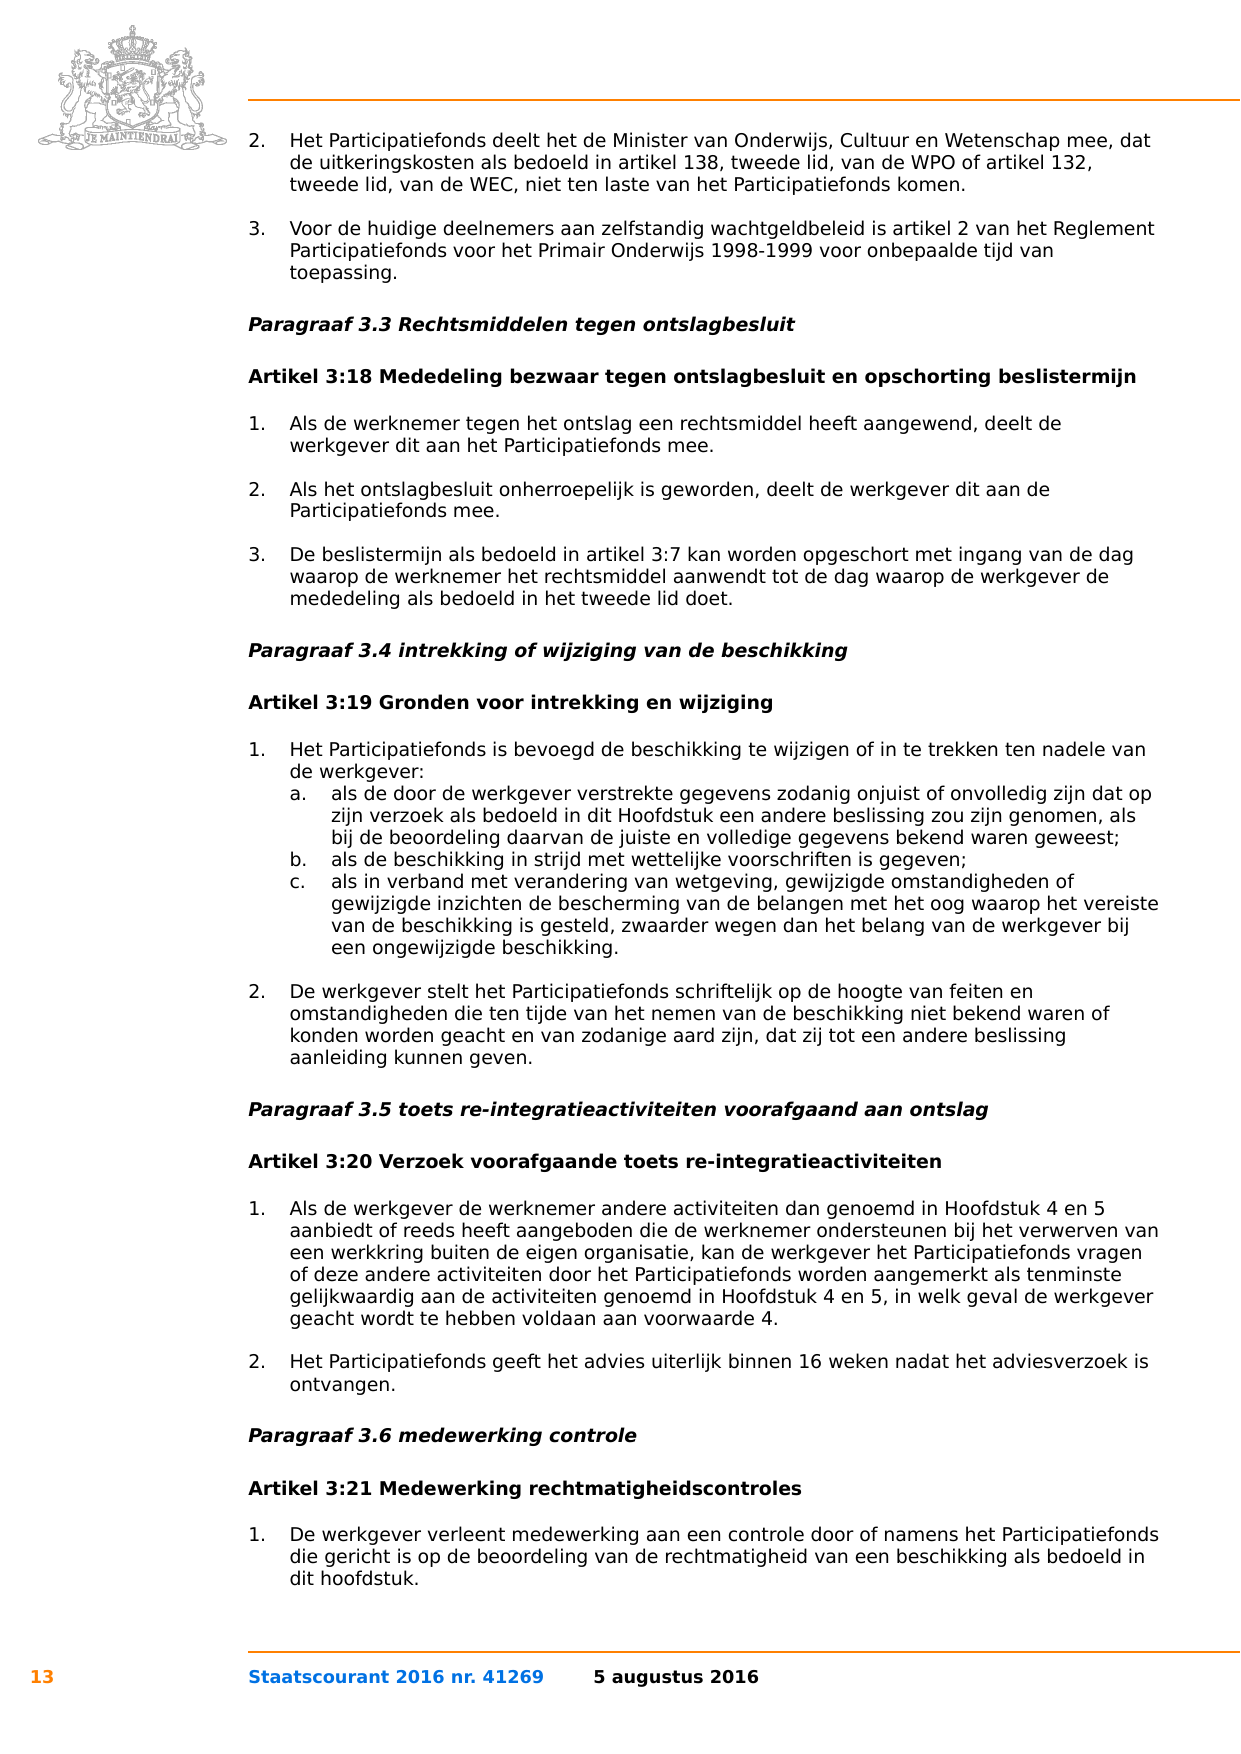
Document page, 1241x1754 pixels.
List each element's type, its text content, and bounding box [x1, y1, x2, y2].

text b. als de beschikking in strijd met wettelijke voorschriften is gegeven; [289, 849, 1163, 871]
subtitle Paragraaf 3.5 toets re-integratieactiviteiten voorafgaand aan ontslag [248, 1099, 1163, 1121]
text 1. Het Participatiefonds is bevoegd de beschikking te wijzigen of in te trekken ten nadele van de werkgever: [248, 739, 1163, 783]
text 1. De werkgever verleent medewerking aan een controle door of namens het Participatiefonds die gericht is op de beoordeling van de rechtmatigheid van een beschikking als bedoeld in dit hoofdstuk. [248, 1524, 1163, 1590]
subtitle Paragraaf 3.3 Rechtsmiddelen tegen ontslagbesluit [248, 314, 1163, 336]
text 2. De werkgever stelt het Participatiefonds schriftelijk op de hoogte van feiten en omstandigheden die ten tijde van het nemen van de beschikking niet bekend waren of konden worden geacht en van zodanige aard zijn, dat zij tot een andere beslissing aanleiding kunnen geven. [248, 981, 1163, 1069]
subtitle Artikel 3:20 Verzoek voorafgaande toets re-integratieactiviteiten [248, 1151, 1163, 1173]
text 1. Als de werkgever de werknemer andere activiteiten dan genoemd in Hoofdstuk 4 en 5 aanbiedt of reeds heeft aangeboden die de werknemer ondersteunen bij het verwerven van een werkkring buiten de eigen organisatie, kan de werkgever het Participatiefonds vragen of deze andere activiteiten door het Participatiefonds worden aangemerkt als tenminste gelijkwaardig aan de activiteiten genoemd in Hoofdstuk 4 en 5, in welk geval de werkgever geacht wordt te hebben voldaan aan voorwaarde 4. [248, 1198, 1163, 1329]
subtitle Paragraaf 3.6 medewerking controle [248, 1425, 1163, 1447]
text a. als de door de werkgever verstrekte gegevens zodanig onjuist of onvolledig zijn dat op zijn verzoek als bedoeld in dit Hoofdstuk een andere beslissing zou zijn genomen, als bij de beoordeling daarvan de juiste en volledige gegevens bekend waren geweest; [289, 783, 1163, 849]
subtitle Paragraaf 3.4 intrekking of wijziging van de beschikking [248, 640, 1163, 662]
text 2. Het Participatiefonds geeft het advies uiterlijk binnen 16 weken nadat het adviesverzoek is ontvangen. [248, 1351, 1163, 1395]
text 2. Het Participatiefonds deelt het de Minister van Onderwijs, Cultuur en Wetenschap mee, dat de uitkeringskosten als bedoeld in artikel 138, tweede lid, van de WPO of artikel 132, tweede lid, van de WEC, niet ten laste van het Participatiefonds komen. [248, 130, 1163, 196]
text 3. Voor de huidige deelnemers aan zelfstandig wachtgeldbeleid is artikel 2 van het Reglement Participatiefonds voor het Primair Onderwijs 1998-1999 voor onbepaalde tijd van toepassing. [248, 218, 1163, 284]
text c. als in verband met verandering van wetgeving, gewijzigde omstandigheden of gewijzigde inzichten de bescherming van de belangen met het oog waarop het vereiste van de beschikking is gesteld, zwaarder wegen dan het belang van de werkgever bij een ongewijzigde beschikking. [289, 871, 1163, 959]
picture [38, 25, 227, 150]
text 1. Als de werknemer tegen het ontslag een rechtsmiddel heeft aangewend, deelt de werkgever dit aan het Participatiefonds mee. [248, 413, 1163, 457]
text 2. Als het ontslagbesluit onherroepelijk is geworden, deelt de werkgever dit aan de Participatiefonds mee. [248, 478, 1163, 522]
subtitle Artikel 3:21 Medewerking rechtmatigheidscontroles [248, 1477, 1163, 1499]
subtitle Artikel 3:18 Mededeling bezwaar tegen ontslagbesluit en opschorting beslistermijn [248, 366, 1163, 388]
text 3. De beslistermijn als bedoeld in artikel 3:7 kan worden opgeschort met ingang van de dag waarop de werknemer het rechtsmiddel aanwendt tot de dag waarop de werkgever de mededeling als bedoeld in het tweede lid doet. [248, 544, 1163, 610]
subtitle Artikel 3:19 Gronden voor intrekking en wijziging [248, 692, 1163, 714]
